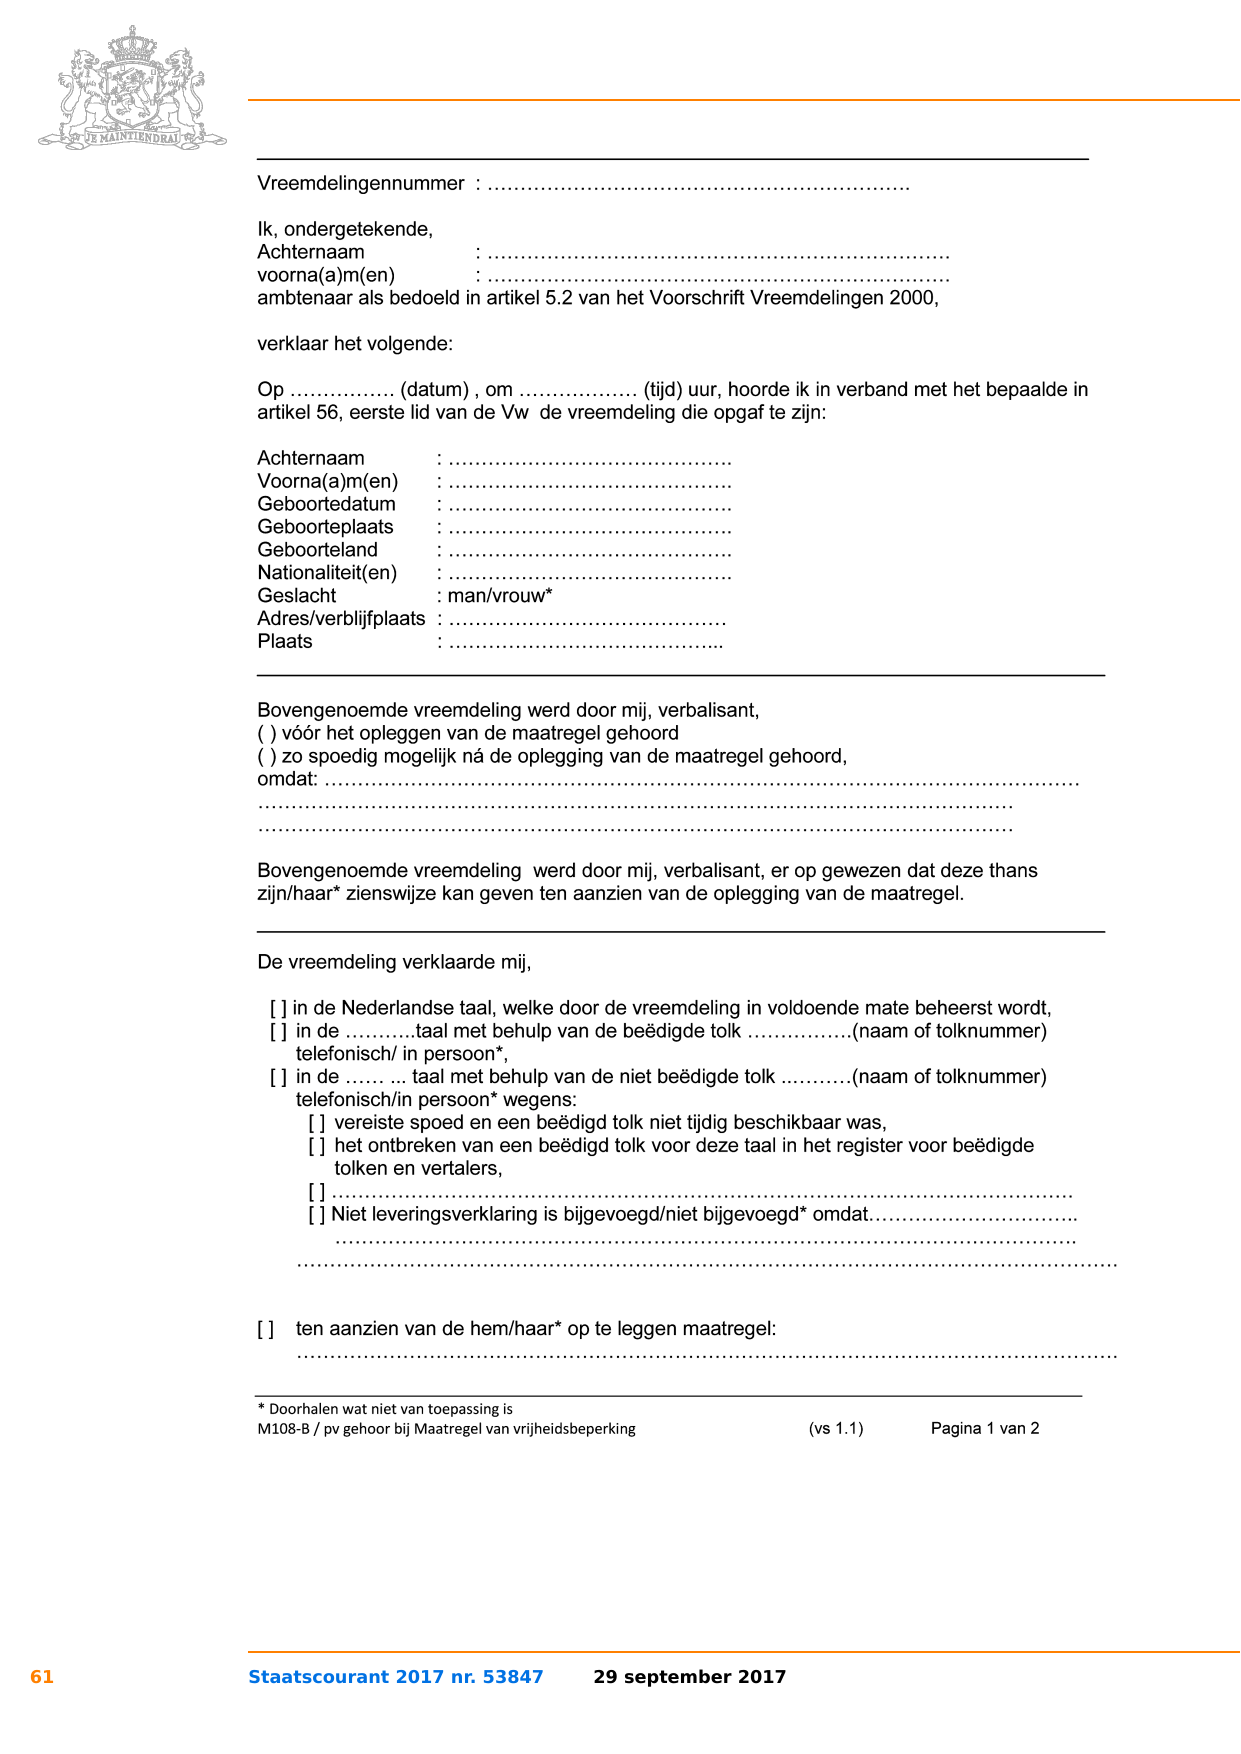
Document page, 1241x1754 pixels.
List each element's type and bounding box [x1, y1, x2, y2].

picture [248, 155, 1134, 1449]
picture [38, 25, 227, 150]
